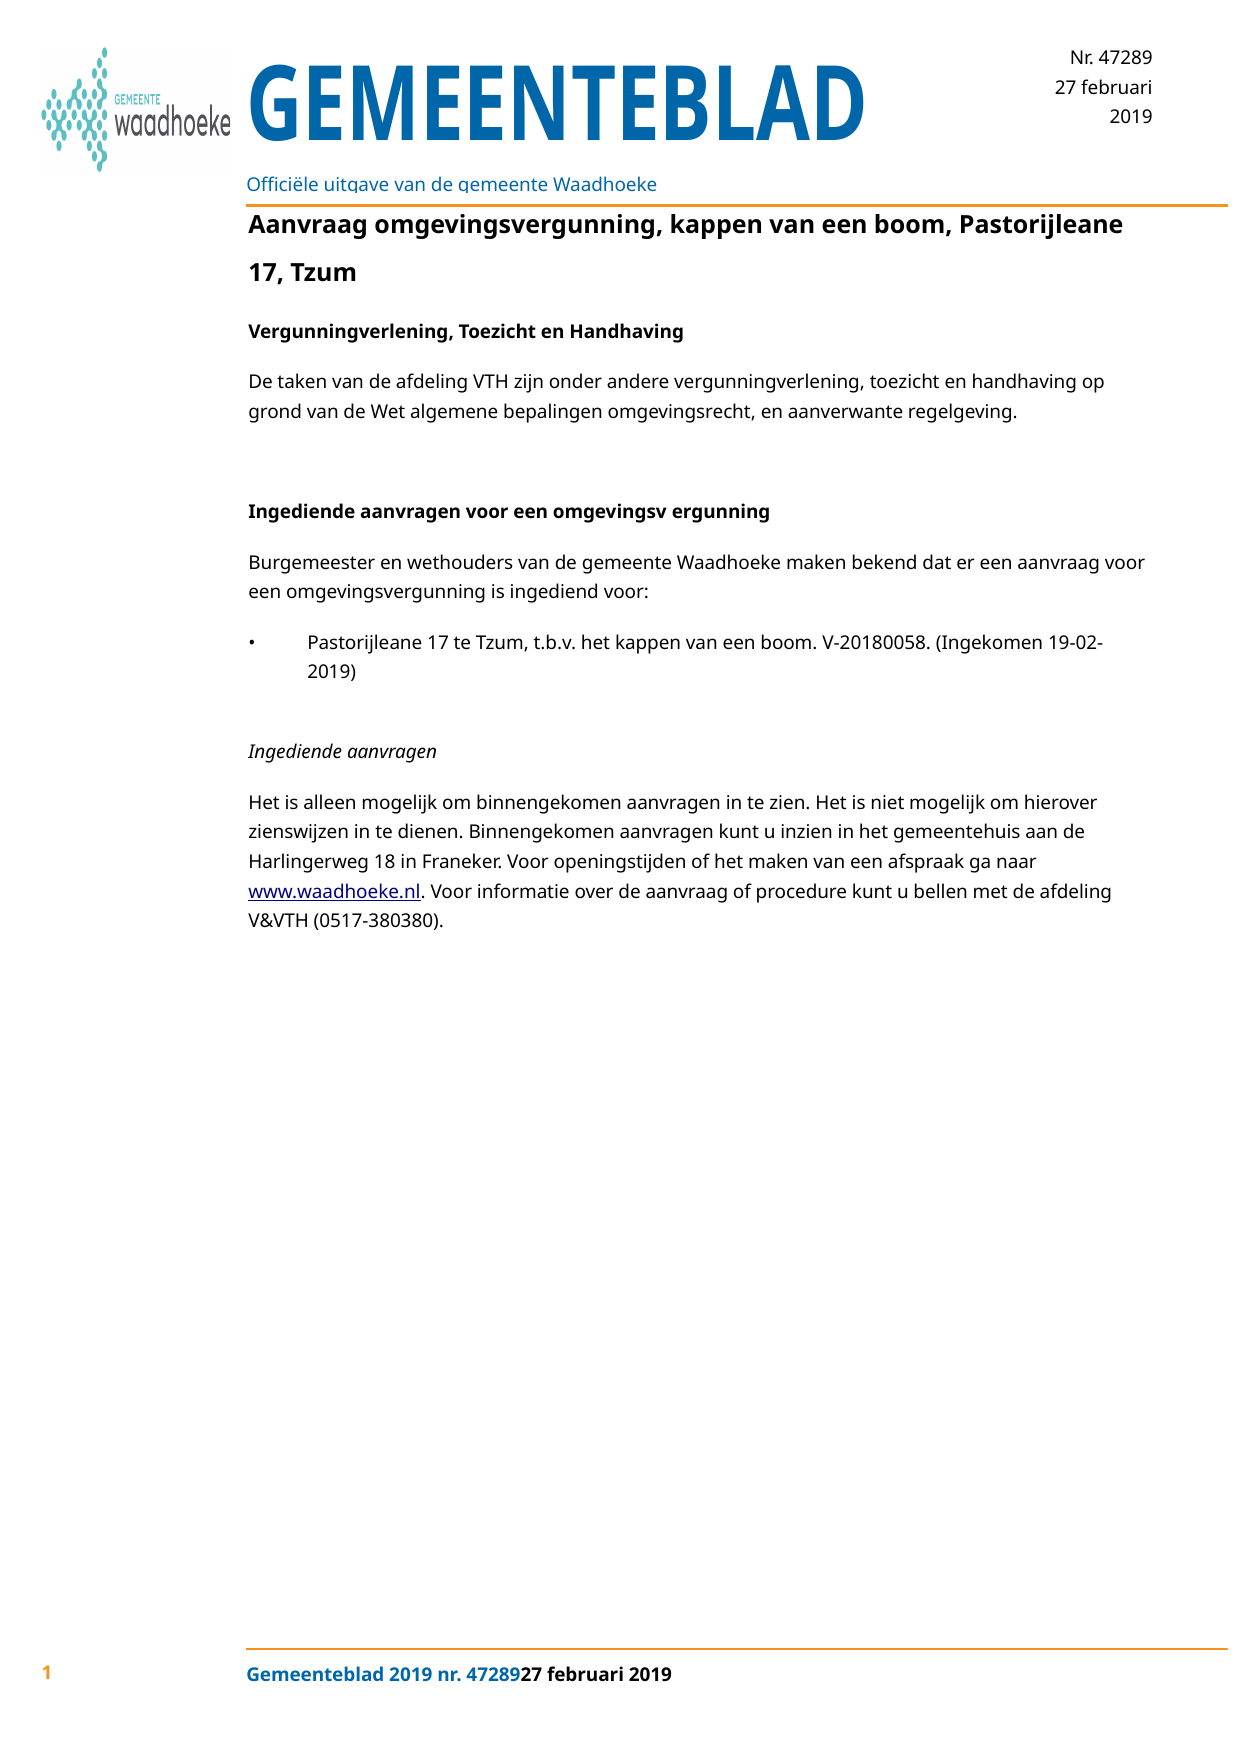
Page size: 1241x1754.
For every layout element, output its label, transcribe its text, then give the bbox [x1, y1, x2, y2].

picture [41, 47, 231, 172]
text Ingediende aanvragen voor een omgevingsv ergunning [248, 499, 1152, 524]
text Ingediende aanvragen [248, 739, 1152, 764]
text Vergunningverlening, Toezicht en Handhaving [248, 318, 1152, 344]
text Aanvraag omgevingsvergunning, kappen van een boom, Pastorijleane 17, Tzum [248, 207, 1152, 288]
list Pastorijleane 17 te Tzum, t.b.v. het kappen van een boom. V-20180058. (Ingekomen 19-02-2019) [248, 629, 1152, 684]
text Burgemeester en wethouders van de gemeente Waadhoeke maken bekend dat er een aanvraag voor een omgevingsvergunning is ingediend voor: [248, 549, 1152, 604]
text Het is alleen mogelijk om binnengekomen aanvragen in te zien. Het is niet mogelijk om hierover zienswijzen in te dienen. Binnengekomen aanvragen kunt u inzien in het gemeentehuis aan de Harlingerweg 18 in Franeker. Voor openingstijden of het maken van een afspraak ga naar www.waadhoeke.nl. Voor informatie over de aanvraag of procedure kunt u bellen met de afdeling V&VTH (0517-380380). [248, 789, 1152, 933]
text De taken van de afdeling VTH zijn onder andere vergunningverlening, toezicht en handhaving op grond van de Wet algemene bepalingen omgevingsrecht, en aanverwante regelgeving. [248, 368, 1152, 424]
